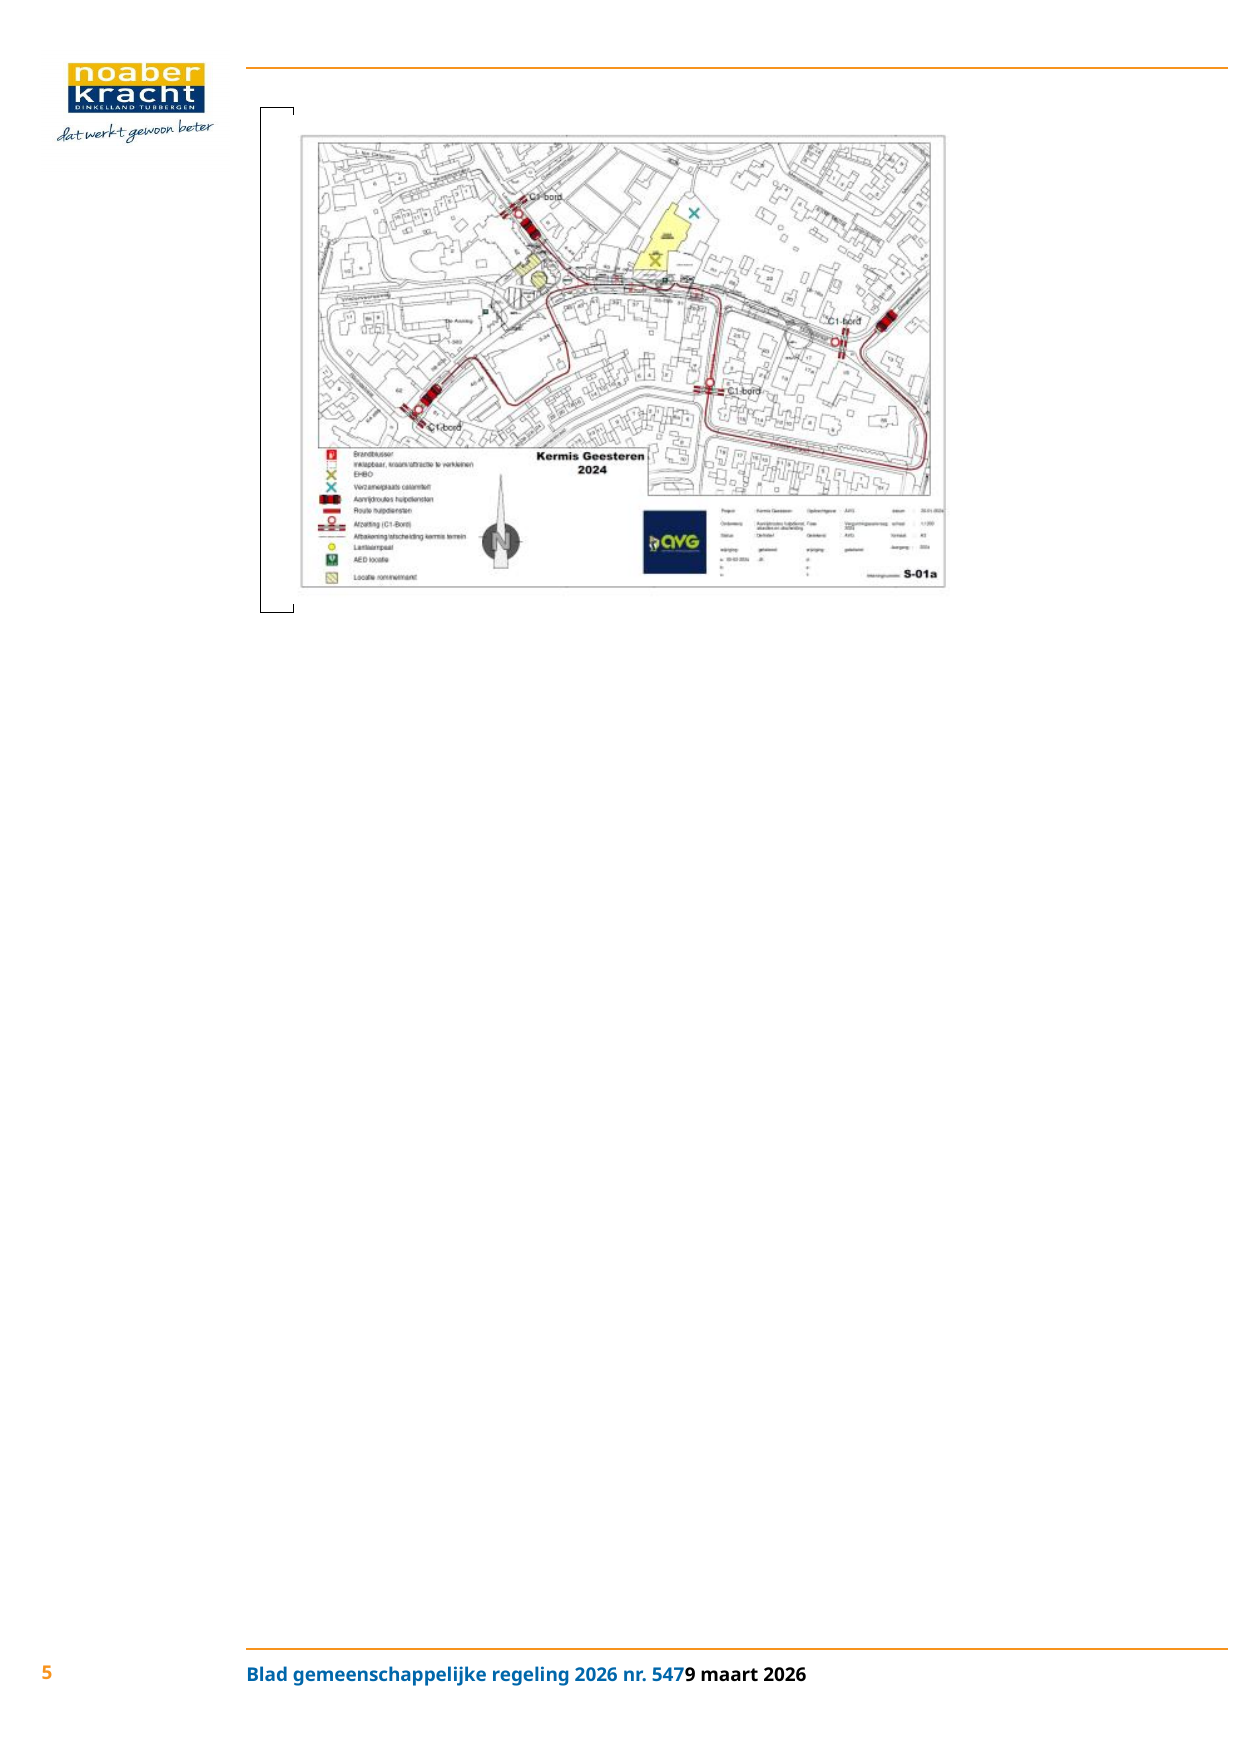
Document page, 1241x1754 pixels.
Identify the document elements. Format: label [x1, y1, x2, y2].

picture [41, 47, 231, 172]
picture [268, 115, 965, 604]
